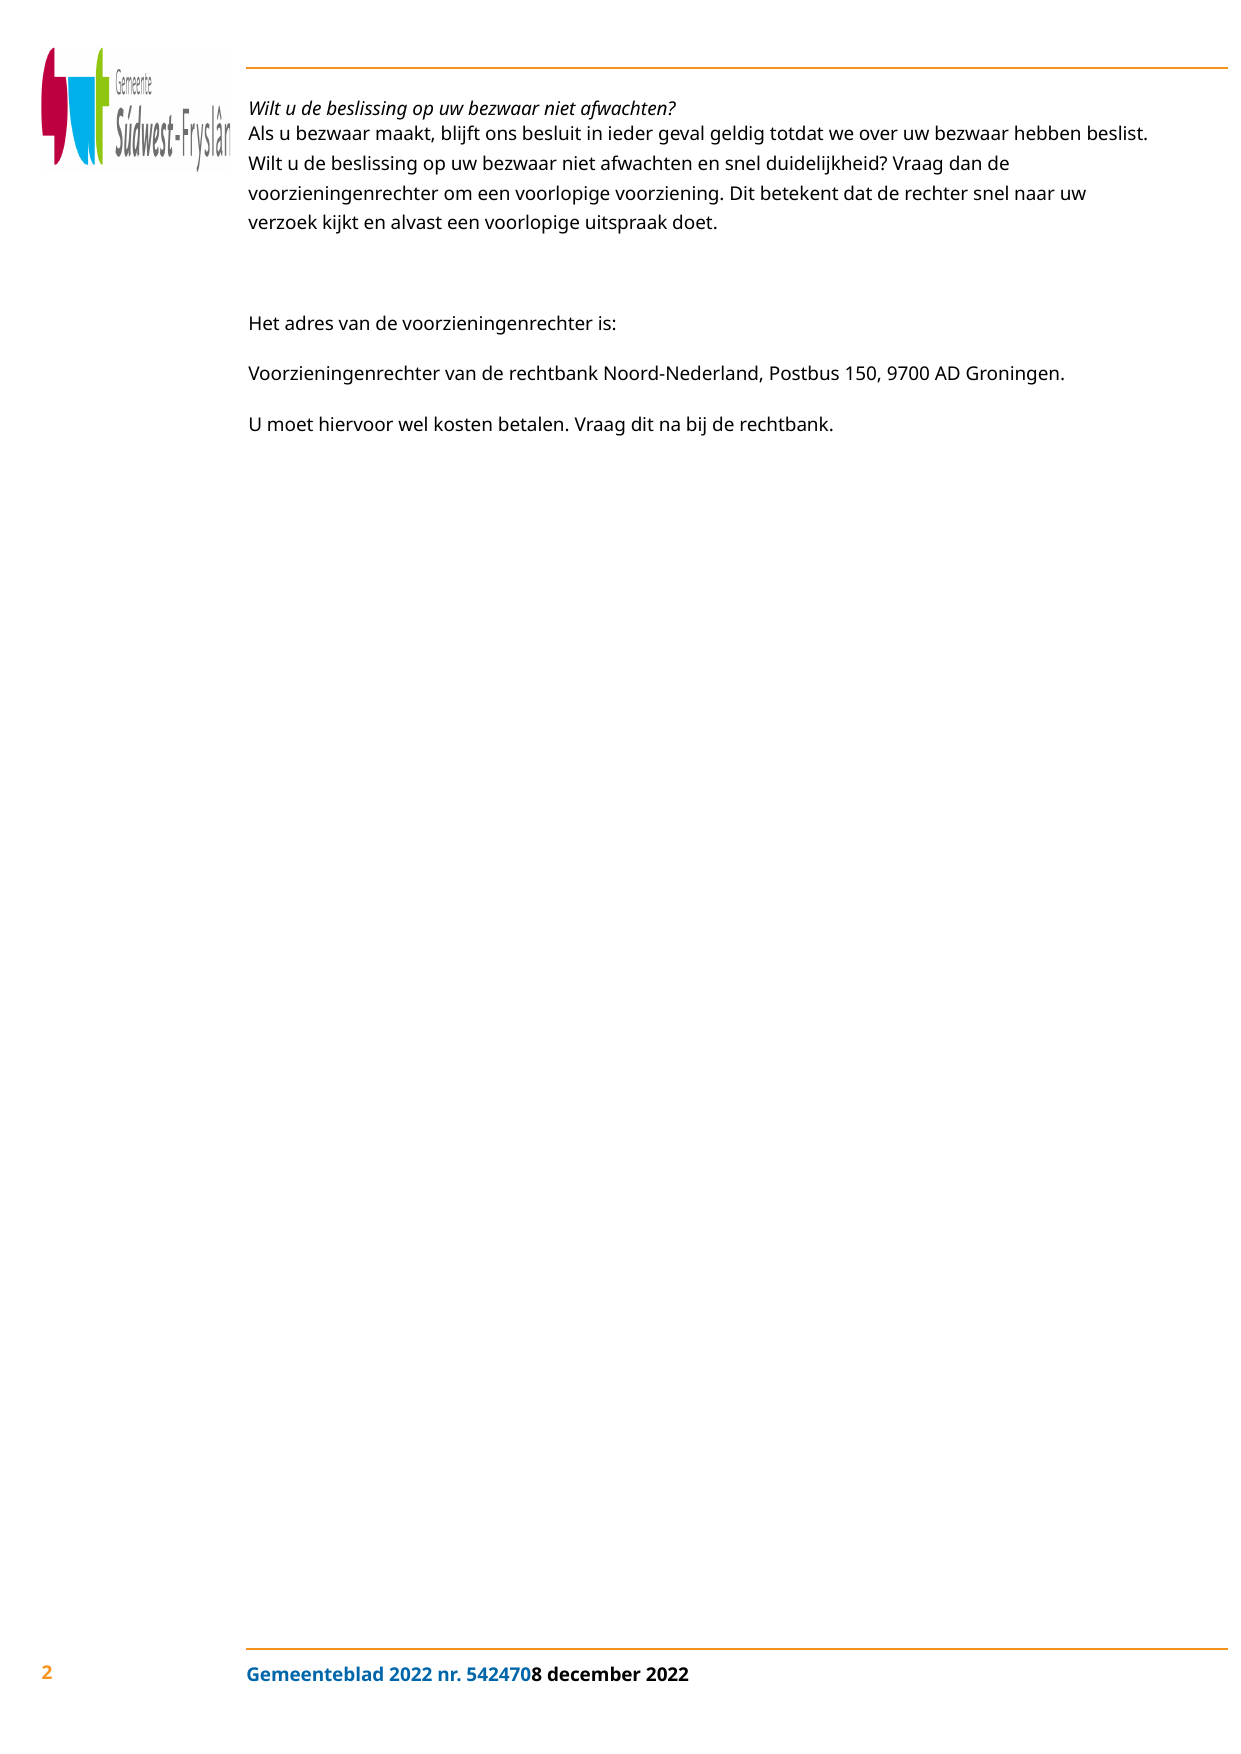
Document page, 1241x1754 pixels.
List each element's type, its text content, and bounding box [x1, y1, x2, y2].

text Voorzieningenrechter van de rechtbank Noord-Nederland, Postbus 150, 9700 AD Groningen. [248, 361, 1152, 386]
text U moet hiervoor wel kosten betalen. Vraag dit na bij de rechtbank. [248, 411, 1152, 437]
picture [41, 47, 231, 172]
text Wilt u de beslissing op uw bezwaar niet afwachten? [248, 95, 1152, 121]
text Het adres van de voorzieningenrechter is: [248, 310, 1152, 336]
text Als u bezwaar maakt, blijft ons besluit in ieder geval geldig totdat we over uw bezwaar hebben beslist. Wilt u de beslissing op uw bezwaar niet afwachten en snel duidelijkheid? Vraag dan de voorzieningenrechter om een voorlopige voorziening. Dit betekent dat de rechter snel naar uw verzoek kijkt en alvast een voorlopige uitspraak doet. [248, 121, 1152, 235]
